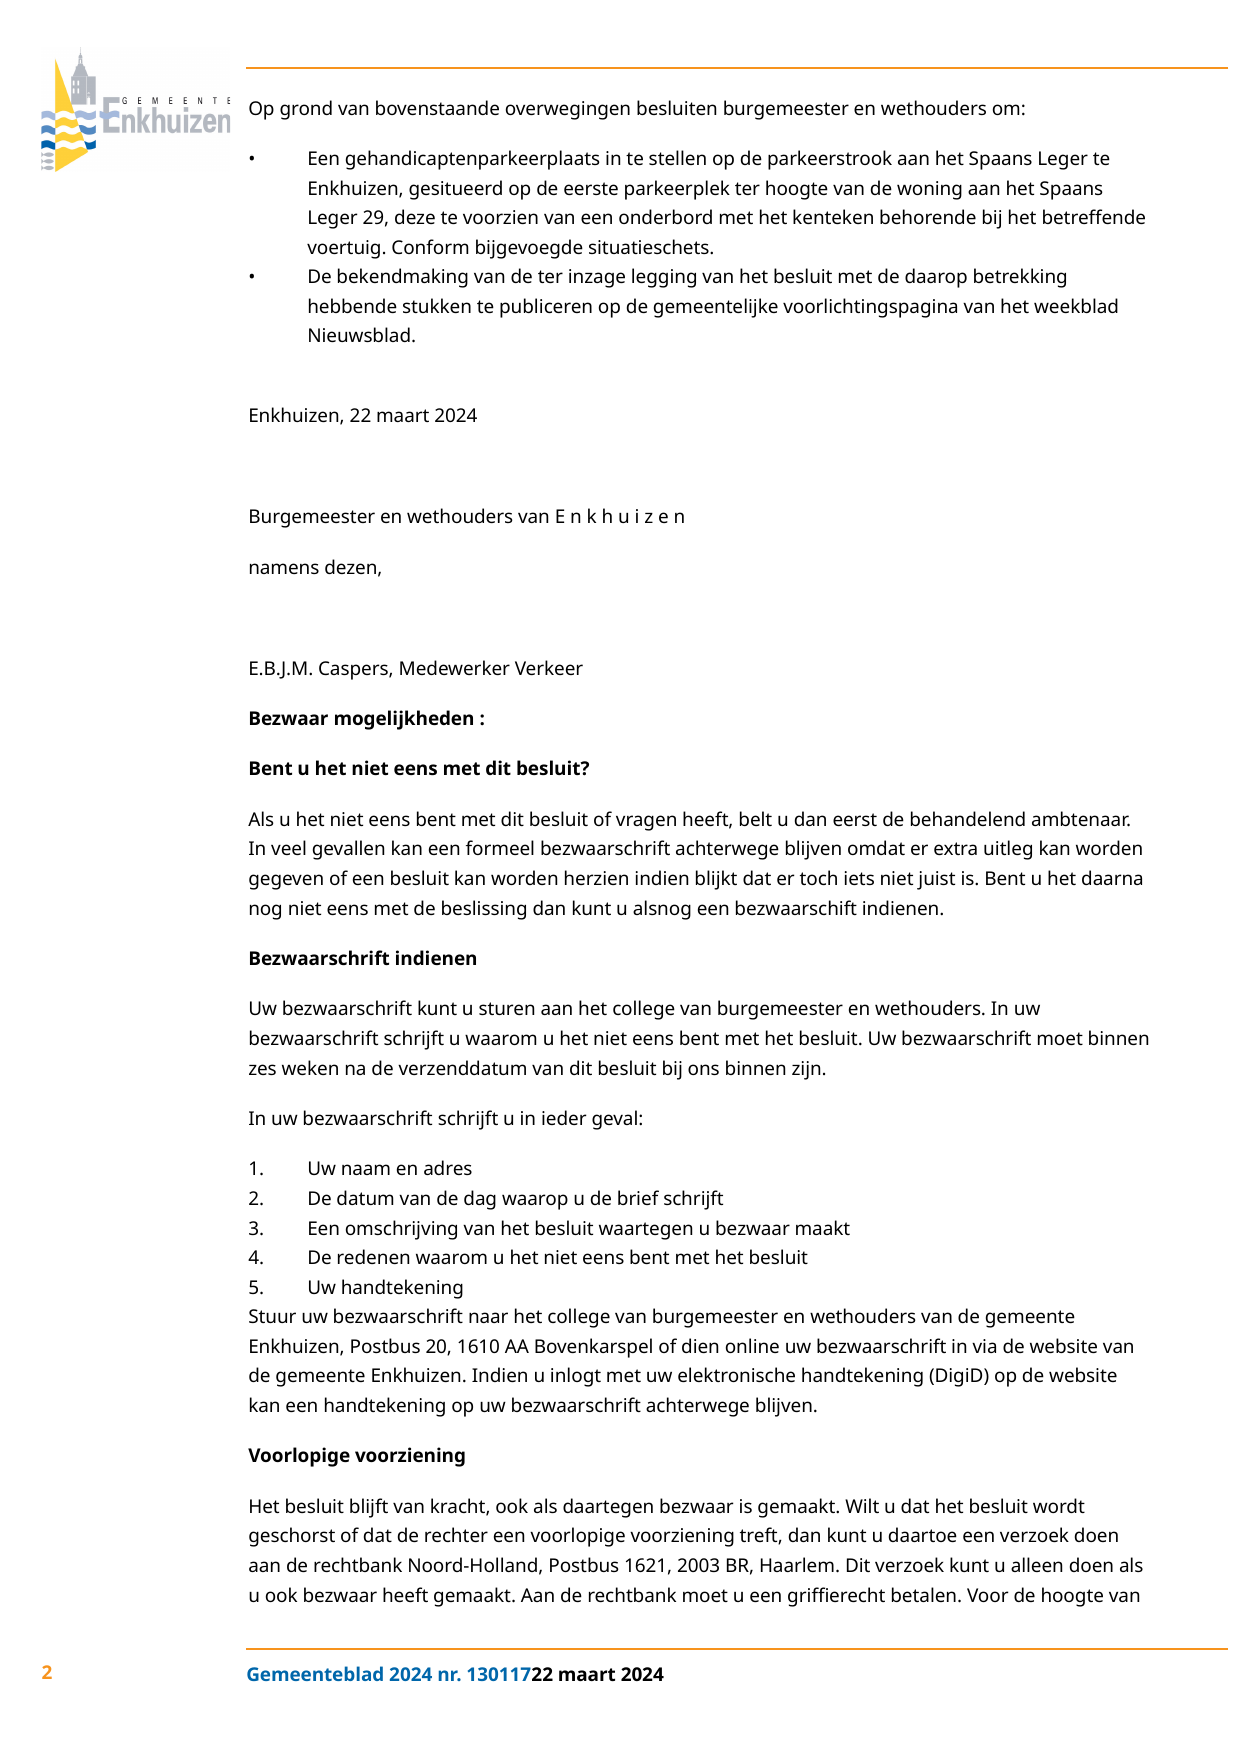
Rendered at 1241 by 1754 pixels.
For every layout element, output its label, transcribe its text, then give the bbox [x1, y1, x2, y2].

text Bezwaar mogelijkheden : [248, 705, 1152, 731]
list De bekendmaking van de ter inzage legging van het besluit met de daarop betrekking hebbende stukken te publiceren op de gemeentelijke voorlichtingspagina van het weekblad Nieuwsblad. [248, 263, 1152, 348]
picture [41, 47, 231, 172]
list De datum van de dag waarop u de brief schrijft [248, 1185, 1152, 1211]
list Een gehandicaptenparkeerplaats in te stellen op de parkeerstrook aan het Spaans Leger te Enkhuizen, gesitueerd op de eerste parkeerplek ter hoogte van de woning aan het Spaans Leger 29, deze te voorzien van een onderbord met het kenteken behorende bij het betreffende voertuig. Conform bijgevoegde situatieschets. [248, 145, 1152, 260]
list Een omschrijving van het besluit waartegen u bezwaar maakt [248, 1215, 1152, 1241]
list Uw naam en adres [248, 1156, 1152, 1181]
text Als u het niet eens bent met dit besluit of vragen heeft, belt u dan eerst de behandelend ambtenaar. In veel gevallen kan een formeel bezwaarschrift achterwege blijven omdat er extra uitleg kan worden gegeven of een besluit kan worden herzien indien blijkt dat er toch iets niet juist is. Bent u het daarna nog niet eens met de beslissing dan kunt u alsnog een bezwaarschift indienen. [248, 806, 1152, 921]
text namens dezen, [248, 554, 1152, 580]
text Bent u het niet eens met dit besluit? [248, 756, 1152, 781]
list Uw handtekening [248, 1274, 1152, 1300]
text Het besluit blijft van kracht, ook als daartegen bezwaar is gemaakt. Wilt u dat het besluit wordt geschorst of dat de rechter een voorlopige voorziening treft, dan kunt u daartoe een verzoek doen aan de rechtbank Noord-Holland, Postbus 1621, 2003 BR, Haarlem. Dit verzoek kunt u alleen doen als u ook bezwaar heeft gemaakt. Aan de rechtbank moet u een griffierecht betalen. Voor de hoogte van [248, 1493, 1152, 1608]
text Voorlopige voorziening [248, 1443, 1152, 1468]
list De redenen waarom u het niet eens bent met het besluit [248, 1244, 1152, 1270]
text Uw bezwaarschrift kunt u sturen aan het college van burgemeester en wethouders. In uw bezwaarschrift schrijft u waarom u het niet eens bent met het besluit. Uw bezwaarschrift moet binnen zes weken na de verzenddatum van dit besluit bij ons binnen zijn. [248, 996, 1152, 1081]
text Burgemeester en wethouders van E n k h u i z e n [248, 503, 1152, 529]
text E.B.J.M. Caspers, Medewerker Verkeer [248, 655, 1152, 681]
text Enkhuizen, 22 maart 2024 [248, 403, 1152, 428]
text Stuur uw bezwaarschrift naar het college van burgemeester en wethouders van de gemeente Enkhuizen, Postbus 20, 1610 AA Bovenkarspel of dien online uw bezwaarschrift in via de website van de gemeente Enkhuizen. Indien u inlogt met uw elektronische handtekening (DigiD) op de website kan een handtekening op uw bezwaarschrift achterwege blijven. [248, 1303, 1152, 1418]
text Bezwaarschrift indienen [248, 945, 1152, 971]
text In uw bezwaarschrift schrijft u in ieder geval: [248, 1105, 1152, 1131]
text Op grond van bovenstaande overwegingen besluiten burgemeester en wethouders om: [248, 95, 1152, 121]
